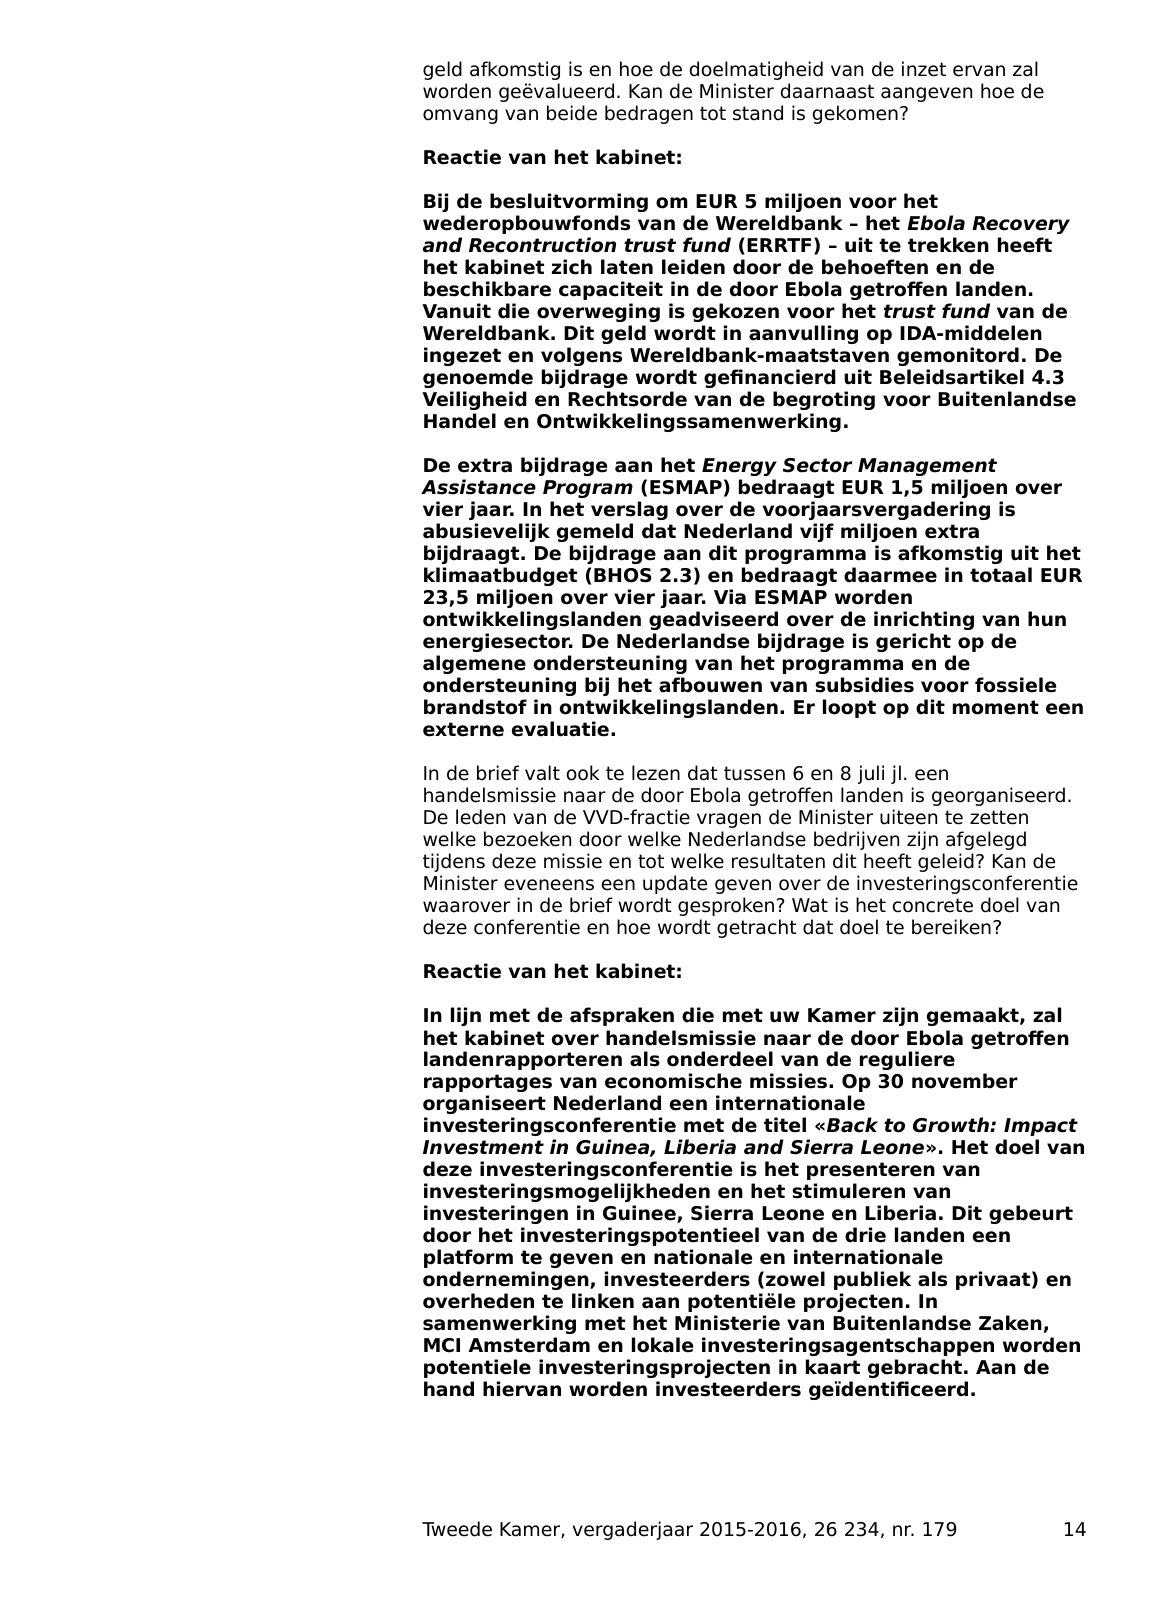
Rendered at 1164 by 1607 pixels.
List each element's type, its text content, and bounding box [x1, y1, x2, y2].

text geld afkomstig is en hoe de doelmatigheid van de inzet ervan zal worden geëvalueerd. Kan de Minister daarnaast aangeven hoe de omvang van beide bedragen tot stand is gekomen? [422, 59, 1087, 125]
text De extra bijdrage aan het Energy Sector Management Assistance Program (ESMAP) bedraagt EUR 1,5 miljoen over vier jaar. In het verslag over de voorjaarsvergadering is abusievelijk gemeld dat Nederland vijf miljoen extra bijdraagt. De bijdrage aan dit programma is afkomstig uit het klimaatbudget (BHOS 2.3) en bedraagt daarmee in totaal EUR 23,5 miljoen over vier jaar. Via ESMAP worden ontwikkelingslanden geadviseerd over de inrichting van hun energiesector. De Nederlandse bijdrage is gericht op de algemene ondersteuning van het programma en de ondersteuning bij het afbouwen van subsidies voor fossiele brandstof in ontwikkelingslanden. Er loopt op dit moment een externe evaluatie. [422, 455, 1087, 741]
text In lijn met de afspraken die met uw Kamer zijn gemaakt, zal het kabinet over handelsmissie naar de door Ebola getroffen landenrapporteren als onderdeel van de reguliere rapportages van economische missies. Op 30 november organiseert Nederland een internationale investeringsconferentie met de titel «Back to Growth: Impact Investment in Guinea, Liberia and Sierra Leone». Het doel van deze investeringsconferentie is het presenteren van investeringsmogelijkheden en het stimuleren van investeringen in Guinee, Sierra Leone en Liberia. Dit gebeurt door het investeringspotentieel van de drie landen een platform te geven en nationale en internationale ondernemingen, investeerders (zowel publiek als privaat) en overheden te linken aan potentiële projecten. In samenwerking met het Ministerie van Buitenlandse Zaken, MCI Amsterdam en lokale investeringsagentschappen worden potentiele investeringsprojecten in kaart gebracht. Aan de hand hiervan worden investeerders geïdentificeerd. [422, 1005, 1087, 1401]
subtitle Reactie van het kabinet: [422, 961, 1087, 983]
text In de brief valt ook te lezen dat tussen 6 en 8 juli jl. een handelsmissie naar de door Ebola getroffen landen is georganiseerd. De leden van de VVD-fractie vragen de Minister uiteen te zetten welke bezoeken door welke Nederlandse bedrijven zijn afgelegd tijdens deze missie en tot welke resultaten dit heeft geleid? Kan de Minister eveneens een update geven over de investeringsconferentie waarover in de brief wordt gesproken? Wat is het concrete doel van deze conferentie en hoe wordt getracht dat doel te bereiken? [422, 763, 1087, 939]
text Bij de besluitvorming om EUR 5 miljoen voor het wederopbouwfonds van de Wereldbank – het Ebola Recovery and Recontruction trust fund (ERRTF) – uit te trekken heeft het kabinet zich laten leiden door de behoeften en de beschikbare capaciteit in de door Ebola getroffen landen. Vanuit die overweging is gekozen voor het trust fund van de Wereldbank. Dit geld wordt in aanvulling op IDA-middelen ingezet en volgens Wereldbank-maatstaven gemonitord. De genoemde bijdrage wordt gefinancierd uit Beleidsartikel 4.3 Veiligheid en Rechtsorde van de begroting voor Buitenlandse Handel en Ontwikkelingssamenwerking. [422, 191, 1087, 433]
subtitle Reactie van het kabinet: [422, 147, 1087, 169]
